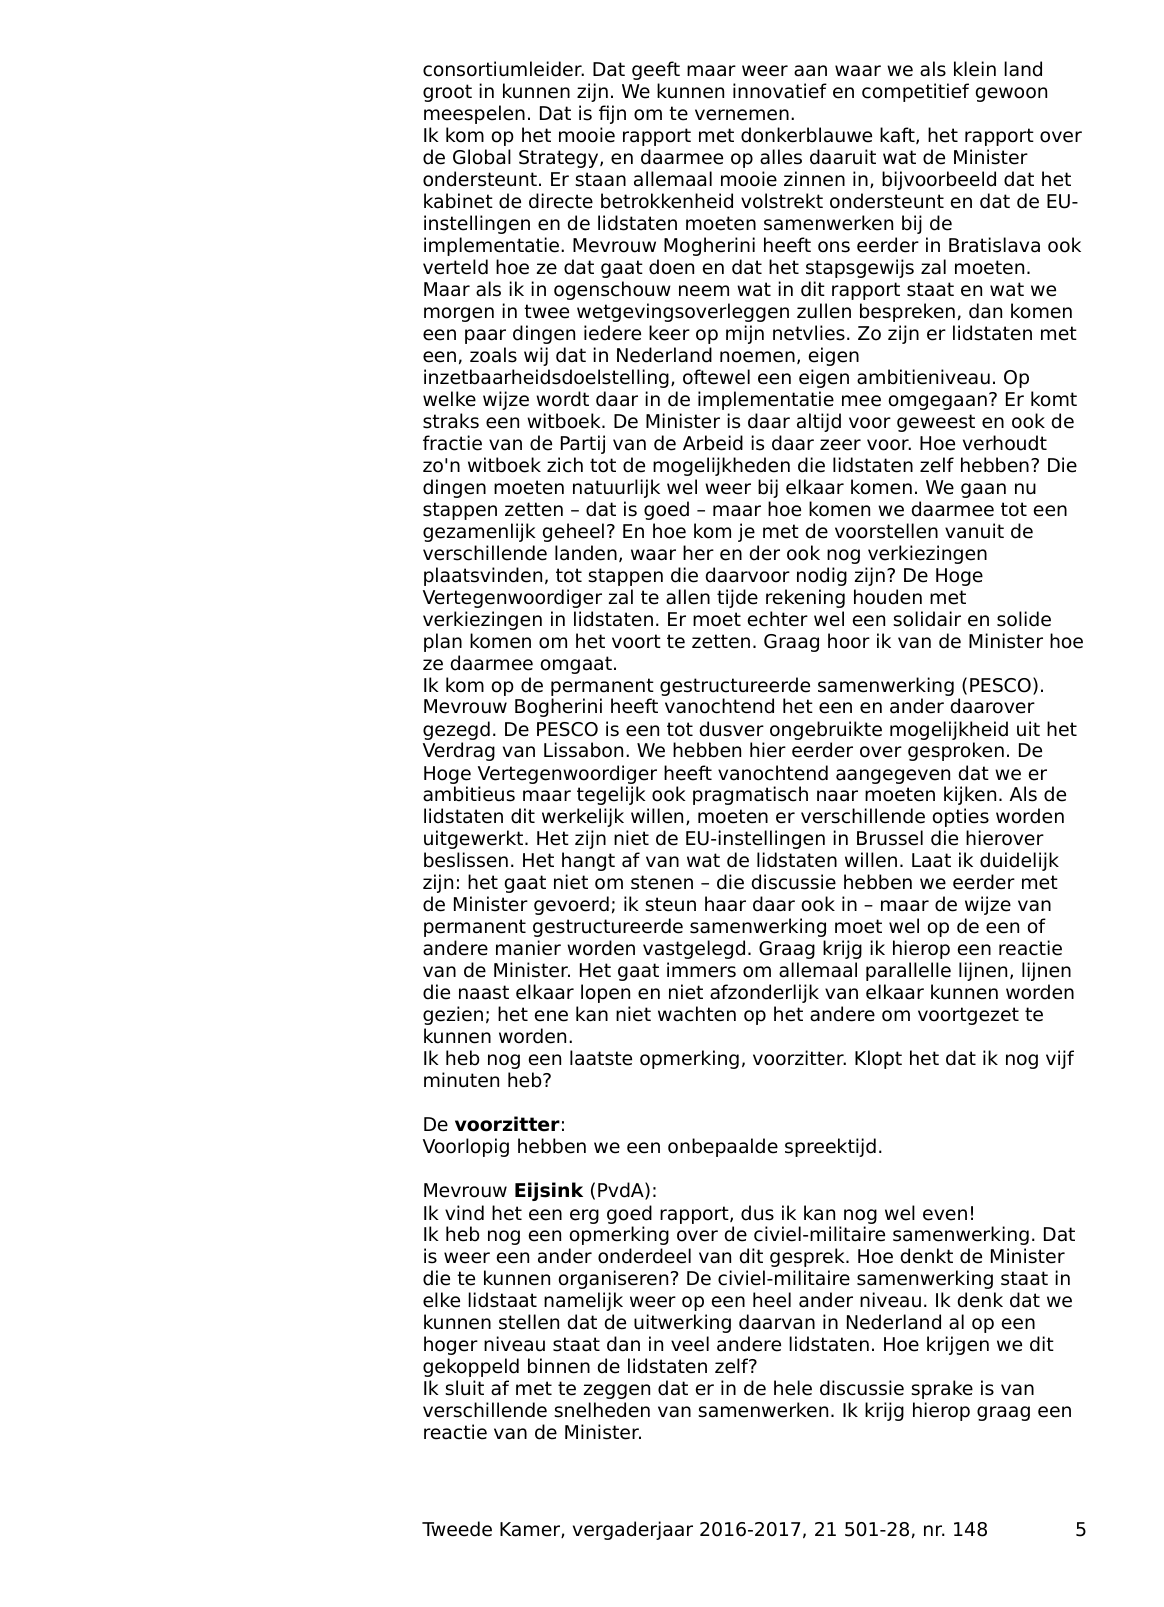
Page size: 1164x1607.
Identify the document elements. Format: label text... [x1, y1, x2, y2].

text Ik kom op de permanent gestructureerde samenwerking (PESCO). Mevrouw Bogherini heeft vanochtend het een en ander daarover gezegd. De PESCO is een tot dusver ongebruikte mogelijkheid uit het Verdrag van Lissabon. We hebben hier eerder over gesproken. De Hoge Vertegenwoordiger heeft vanochtend aangegeven dat we er ambitieus maar tegelijk ook pragmatisch naar moeten kijken. Als de lidstaten dit werkelijk willen, moeten er verschillende opties worden uitgewerkt. Het zijn niet de EU-instellingen in Brussel die hierover beslissen. Het hangt af van wat de lidstaten willen. Laat ik duidelijk zijn: het gaat niet om stenen – die discussie hebben we eerder met de Minister gevoerd; ik steun haar daar ook in – maar de wijze van permanent gestructureerde samenwerking moet wel op de een of andere manier worden vastgelegd. Graag krijg ik hierop een reactie van de Minister. Het gaat immers om allemaal parallelle lijnen, lijnen die naast elkaar lopen en niet afzonderlijk van elkaar kunnen worden gezien; het ene kan niet wachten op het andere om voortgezet te kunnen worden. [422, 674, 1087, 1048]
text Maar als ik in ogenschouw neem wat in dit rapport staat en wat we morgen in twee wetgevingsoverleggen zullen bespreken, dan komen een paar dingen iedere keer op mijn netvlies. Zo zijn er lidstaten met een, zoals wij dat in Nederland noemen, eigen inzetbaarheidsdoelstelling, oftewel een eigen ambitieniveau. Op welke wijze wordt daar in de implementatie mee omgegaan? Er komt straks een witboek. De Minister is daar altijd voor geweest en ook de fractie van de Partij van de Arbeid is daar zeer voor. Hoe verhoudt zo'n witboek zich tot de mogelijkheden die lidstaten zelf hebben? Die dingen moeten natuurlijk wel weer bij elkaar komen. We gaan nu stappen zetten – dat is goed – maar hoe komen we daarmee tot een gezamenlijk geheel? En hoe kom je met de voorstellen vanuit de verschillende landen, waar her en der ook nog verkiezingen plaatsvinden, tot stappen die daarvoor nodig zijn? De Hoge Vertegenwoordiger zal te allen tijde rekening houden met verkiezingen in lidstaten. Er moet echter wel een solidair en solide plan komen om het voort te zetten. Graag hoor ik van de Minister hoe ze daarmee omgaat. [422, 279, 1087, 674]
text Mevrouw Eijsink (PvdA): [422, 1180, 1087, 1202]
text De voorzitter: [422, 1114, 1087, 1136]
text Ik vind het een erg goed rapport, dus ik kan nog wel even! [422, 1202, 1087, 1224]
text consortiumleider. Dat geeft maar weer aan waar we als klein land groot in kunnen zijn. We kunnen innovatief en competitief gewoon meespelen. Dat is fijn om te vernemen. [422, 59, 1087, 125]
text Ik sluit af met te zeggen dat er in de hele discussie sprake is van verschillende snelheden van samenwerken. Ik krijg hierop graag een reactie van de Minister. [422, 1378, 1087, 1444]
text Voorlopig hebben we een onbepaalde spreektijd. [422, 1136, 1087, 1158]
text Ik heb nog een opmerking over de civiel-militaire samenwerking. Dat is weer een ander onderdeel van dit gesprek. Hoe denkt de Minister die te kunnen organiseren? De civiel-militaire samenwerking staat in elke lidstaat namelijk weer op een heel ander niveau. Ik denk dat we kunnen stellen dat de uitwerking daarvan in Nederland al op een hoger niveau staat dan in veel andere lidstaten. Hoe krijgen we dit gekoppeld binnen de lidstaten zelf? [422, 1224, 1087, 1378]
text Ik heb nog een laatste opmerking, voorzitter. Klopt het dat ik nog vijf minuten heb? [422, 1048, 1087, 1092]
text Ik kom op het mooie rapport met donkerblauwe kaft, het rapport over de Global Strategy, en daarmee op alles daaruit wat de Minister ondersteunt. Er staan allemaal mooie zinnen in, bijvoorbeeld dat het kabinet de directe betrokkenheid volstrekt ondersteunt en dat de EU-instellingen en de lidstaten moeten samenwerken bij de implementatie. Mevrouw Mogherini heeft ons eerder in Bratislava ook verteld hoe ze dat gaat doen en dat het stapsgewijs zal moeten. [422, 125, 1087, 279]
